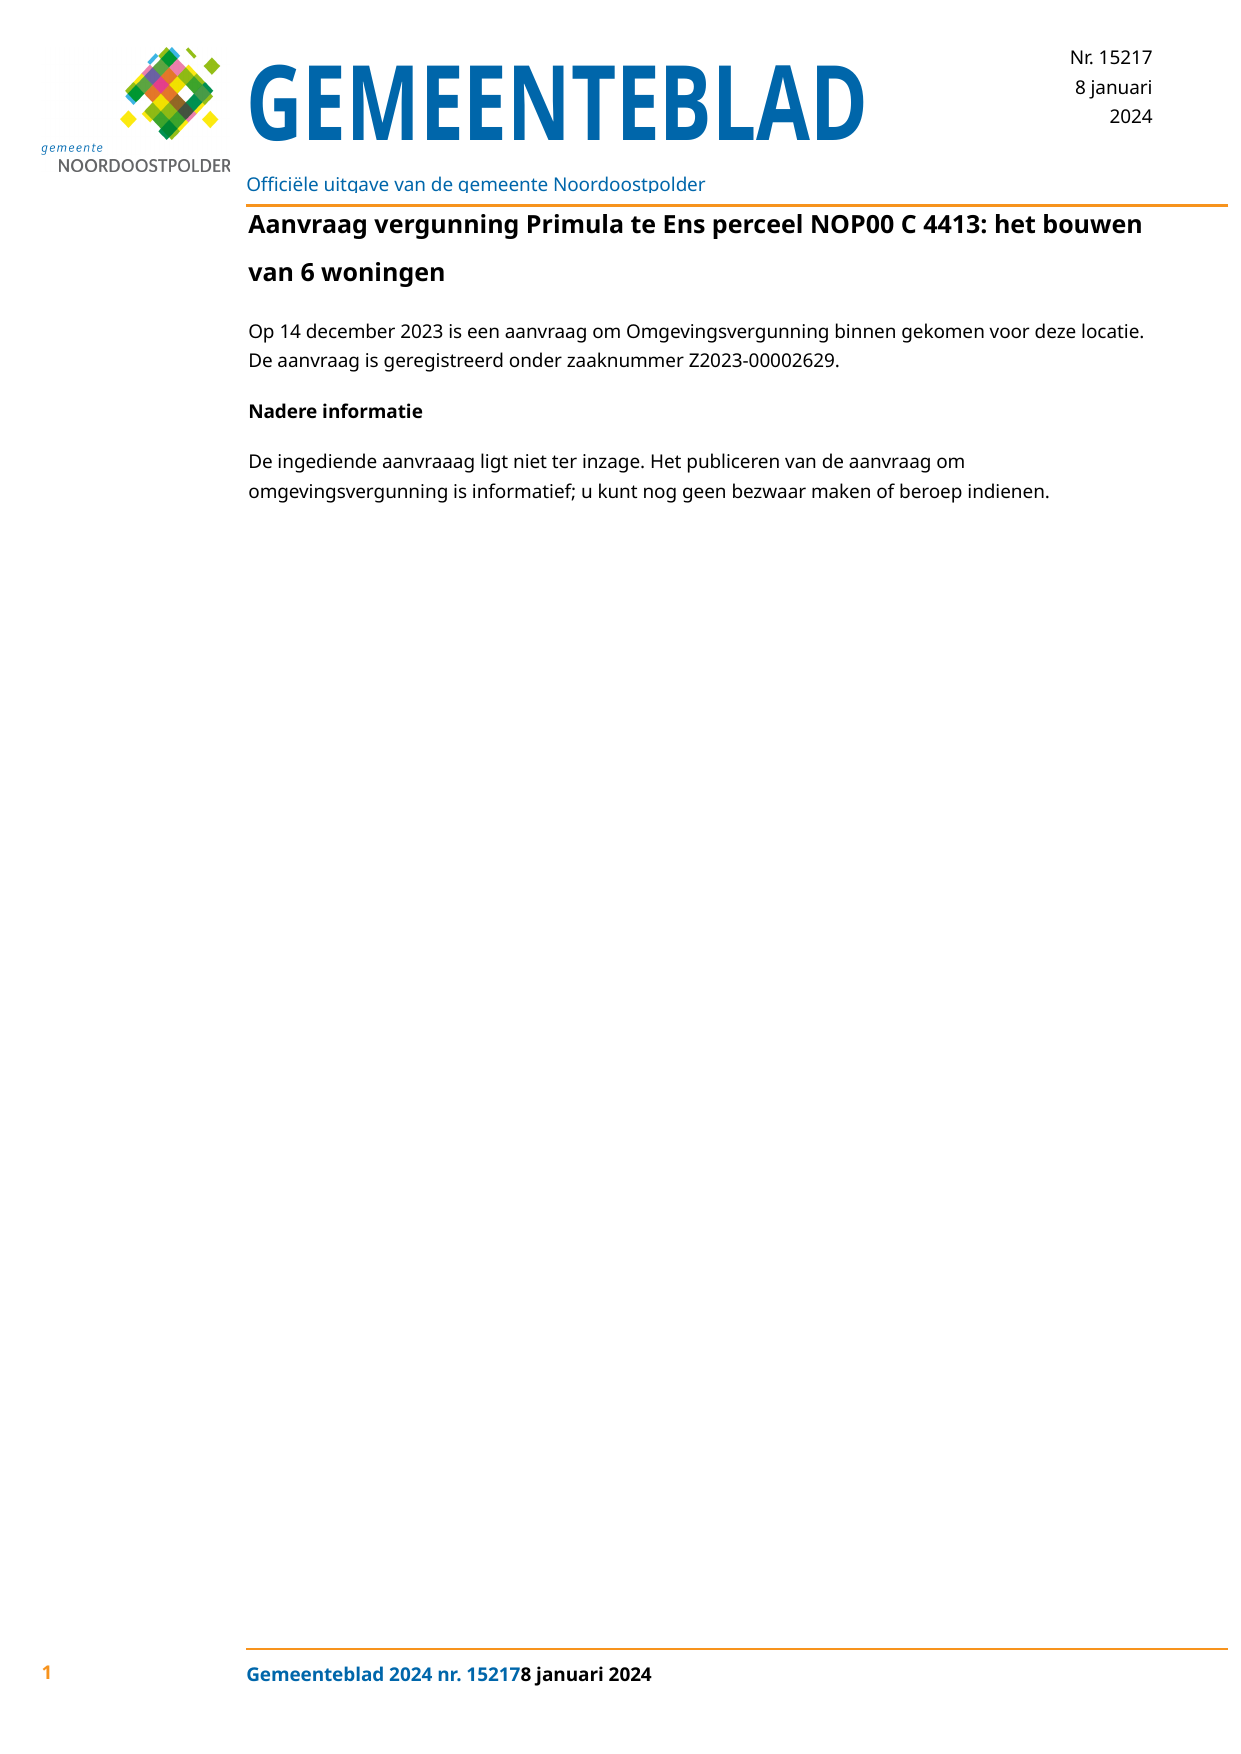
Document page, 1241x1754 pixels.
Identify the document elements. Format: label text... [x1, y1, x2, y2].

picture [41, 47, 231, 172]
text De ingediende aanvraaag ligt niet ter inzage. Het publiceren van de aanvraag om omgevingsvergunning is informatief; u kunt nog geen bezwaar maken of beroep indienen. [248, 448, 1152, 504]
text Nadere informatie [248, 398, 1152, 424]
text Op 14 december 2023 is een aanvraag om Omgevingsvergunning binnen gekomen voor deze locatie. De aanvraag is geregistreerd onder zaaknummer Z2023-00002629. [248, 318, 1152, 373]
text Aanvraag vergunning Primula te Ens perceel NOP00 C 4413: het bouwen van 6 woningen [248, 207, 1152, 288]
